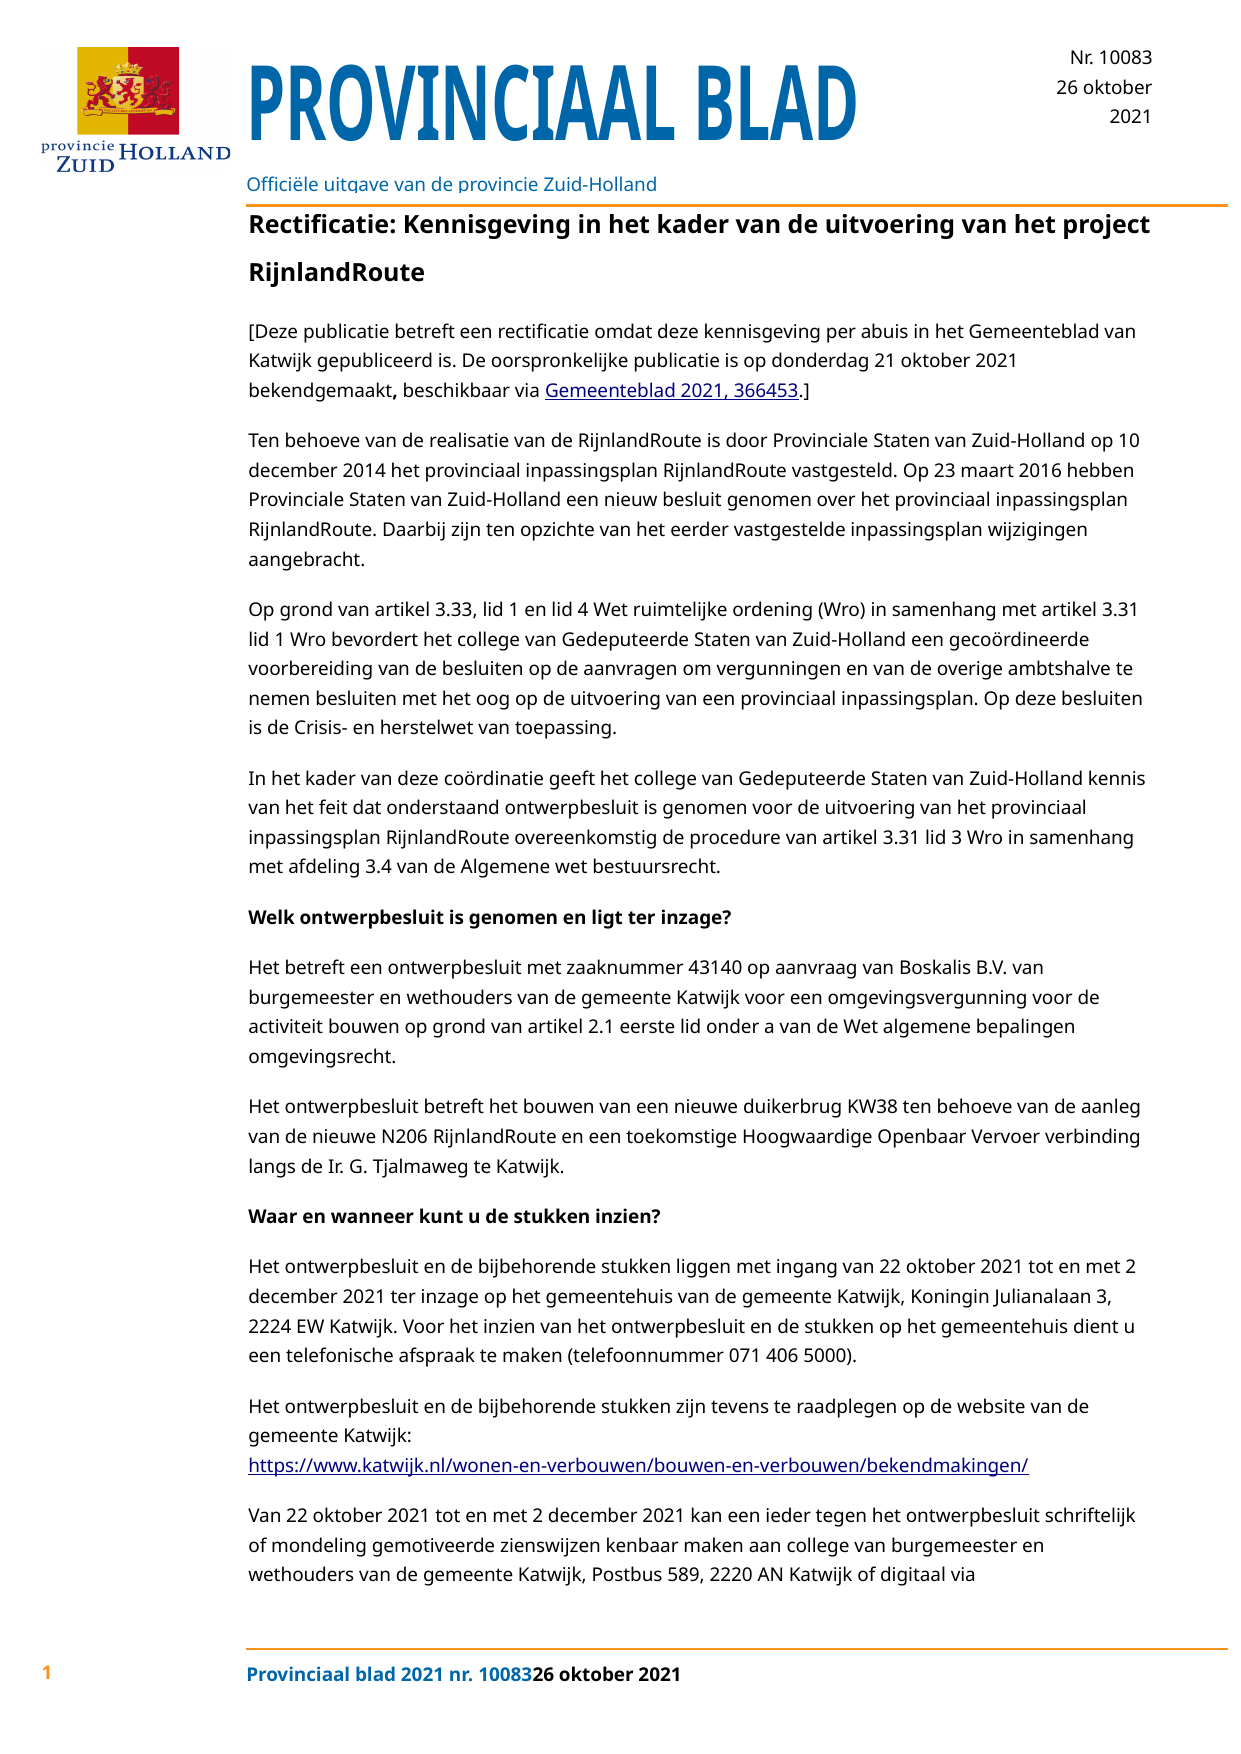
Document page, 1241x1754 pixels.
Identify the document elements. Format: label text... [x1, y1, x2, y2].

text Het ontwerpbesluit en de bijbehorende stukken zijn tevens te raadplegen op de website van de gemeente Katwijk: https://www.katwijk.nl/wonen-en-verbouwen/bouwen-en-verbouwen/bekendmakingen/ [248, 1393, 1152, 1478]
text Het ontwerpbesluit betreft het bouwen van een nieuwe duikerbrug KW38 ten behoeve van de aanleg van de nieuwe N206 RijnlandRoute en een toekomstige Hoogwaardige Openbaar Vervoer verbinding langs de Ir. G. Tjalmaweg te Katwijk. [248, 1094, 1152, 1179]
text In het kader van deze coördinatie geeft het college van Gedeputeerde Staten van Zuid-Holland kennis van het feit dat onderstaand ontwerpbesluit is genomen voor de uitvoering van het provinciaal inpassingsplan RijnlandRoute overeenkomstig de procedure van artikel 3.31 lid 3 Wro in samenhang met afdeling 3.4 van de Algemene wet bestuursrecht. [248, 765, 1152, 879]
text Welk ontwerpbesluit is genomen en ligt ter inzage? [248, 904, 1152, 930]
text Waar en wanneer kunt u de stukken inzien? [248, 1203, 1152, 1229]
text Op grond van artikel 3.33, lid 1 en lid 4 Wet ruimtelijke ordening (Wro) in samenhang met artikel 3.31 lid 1 Wro bevordert het college van Gedeputeerde Staten van Zuid-Holland een gecoördineerde voorbereiding van de besluiten op de aanvragen om vergunningen en van de overige ambtshalve te nemen besluiten met het oog op de uitvoering van een provinciaal inpassingsplan. Op deze besluiten is de Crisis- en herstelwet van toepassing. [248, 596, 1152, 740]
text Het ontwerpbesluit en de bijbehorende stukken liggen met ingang van 22 oktober 2021 tot en met 2 december 2021 ter inzage op het gemeentehuis van de gemeente Katwijk, Koningin Julianalaan 3, 2224 EW Katwijk. Voor het inzien van het ontwerpbesluit en de stukken op het gemeentehuis dient u een telefonische afspraak te maken (telefoonnummer 071 406 5000). [248, 1254, 1152, 1368]
text Van 22 oktober 2021 tot en met 2 december 2021 kan een ieder tegen het ontwerpbesluit schriftelijk of mondeling gemotiveerde zienswijzen kenbaar maken aan college van burgemeester en wethouders van de gemeente Katwijk, Postbus 589, 2220 AN Katwijk of digitaal via [248, 1502, 1152, 1587]
text Het betreft een ontwerpbesluit met zaaknummer 43140 op aanvraag van Boskalis B.V. van burgemeester en wethouders van de gemeente Katwijk voor een omgevingsvergunning voor de activiteit bouwen op grond van artikel 2.1 eerste lid onder a van de Wet algemene bepalingen omgevingsrecht. [248, 954, 1152, 1069]
text Ten behoeve van de realisatie van de RijnlandRoute is door Provinciale Staten van Zuid-Holland op 10 december 2014 het provinciaal inpassingsplan RijnlandRoute vastgesteld. Op 23 maart 2016 hebben Provinciale Staten van Zuid-Holland een nieuw besluit genomen over het provinciaal inpassingsplan RijnlandRoute. Daarbij zijn ten opzichte van het eerder vastgestelde inpassingsplan wijzigingen aangebracht. [248, 427, 1152, 572]
picture [41, 47, 231, 172]
text [Deze publicatie betreft een rectificatie omdat deze kennisgeving per abuis in het Gemeenteblad van Katwijk gepubliceerd is. De oorspronkelijke publicatie is op donderdag 21 oktober 2021 bekendgemaakt, beschikbaar via Gemeenteblad 2021, 366453.] [248, 318, 1152, 403]
text Rectificatie: Kennisgeving in het kader van de uitvoering van het project RijnlandRoute [248, 207, 1152, 288]
